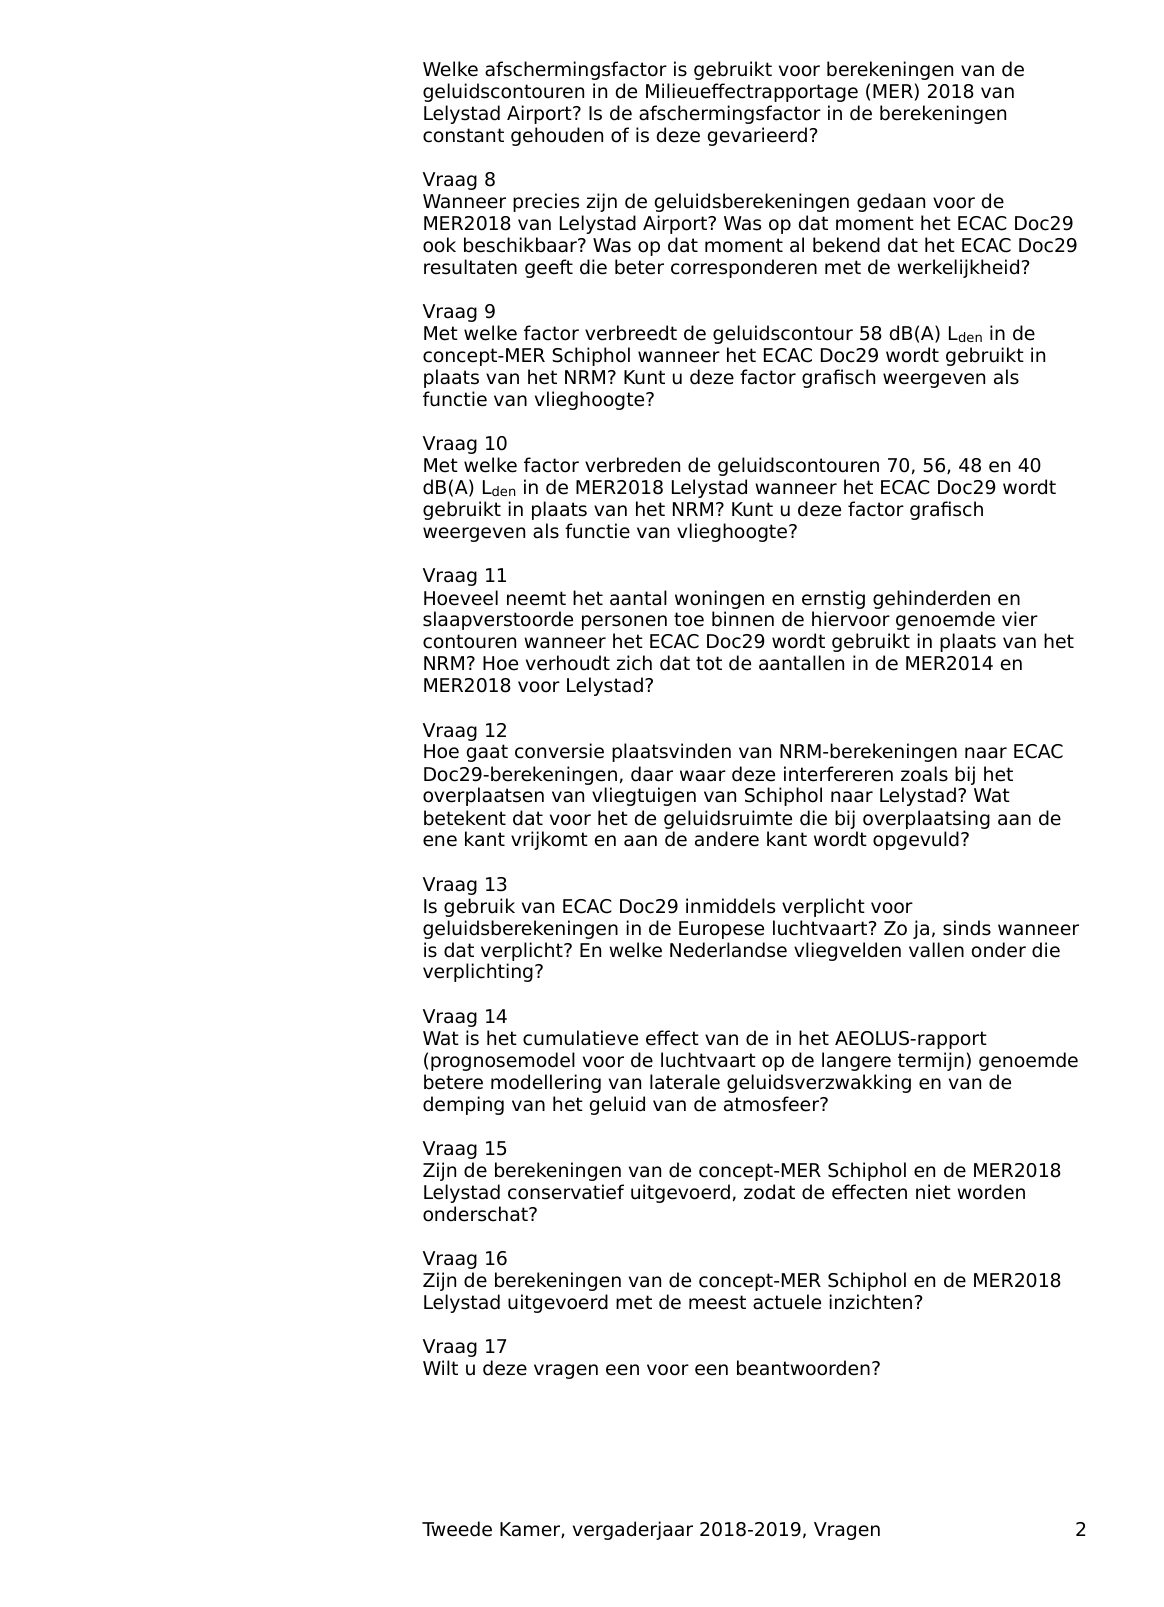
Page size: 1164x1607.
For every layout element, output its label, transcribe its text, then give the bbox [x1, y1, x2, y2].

text Met welke factor verbreden de geluidscontouren 70, 56, 48 en 40 dB(A) Lden in de MER2018 Lelystad wanneer het ECAC Doc29 wordt gebruikt in plaats van het NRM? Kunt u deze factor grafisch weergeven als functie van vlieghoogte? [422, 455, 1087, 543]
text Vraag 14 [422, 1006, 1087, 1028]
text Vraag 11 [422, 565, 1087, 587]
text Zijn de berekeningen van de concept-MER Schiphol en de MER2018 Lelystad uitgevoerd met de meest actuele inzichten? [422, 1270, 1087, 1314]
text Wanneer precies zijn de geluidsberekeningen gedaan voor de MER2018 van Lelystad Airport? Was op dat moment het ECAC Doc29 ook beschikbaar? Was op dat moment al bekend dat het ECAC Doc29 resultaten geeft die beter corresponderen met de werkelijkheid? [422, 191, 1087, 279]
text Vraag 15 [422, 1138, 1087, 1160]
text Met welke factor verbreedt de geluidscontour 58 dB(A) Lden in de concept-MER Schiphol wanneer het ECAC Doc29 wordt gebruikt in plaats van het NRM? Kunt u deze factor grafisch weergeven als functie van vlieghoogte? [422, 323, 1087, 411]
text Welke afschermingsfactor is gebruikt voor berekeningen van de geluidscontouren in de Milieueffectrapportage (MER) 2018 van Lelystad Airport? Is de afschermingsfactor in de berekeningen constant gehouden of is deze gevarieerd? [422, 59, 1087, 147]
text Vraag 8 [422, 169, 1087, 191]
text Vraag 17 [422, 1336, 1087, 1358]
text Wilt u deze vragen een voor een beantwoorden? [422, 1358, 1087, 1380]
text Vraag 12 [422, 719, 1087, 741]
text Is gebruik van ECAC Doc29 inmiddels verplicht voor geluidsberekeningen in de Europese luchtvaart? Zo ja, sinds wanneer is dat verplicht? En welke Nederlandse vliegvelden vallen onder die verplichting? [422, 896, 1087, 983]
text Zijn de berekeningen van de concept-MER Schiphol en de MER2018 Lelystad conservatief uitgevoerd, zodat de effecten niet worden onderschat? [422, 1160, 1087, 1226]
text Hoe gaat conversie plaatsvinden van NRM-berekeningen naar ECAC Doc29-berekeningen, daar waar deze interfereren zoals bij het overplaatsen van vliegtuigen van Schiphol naar Lelystad? Wat betekent dat voor het de geluidsruimte die bij overplaatsing aan de ene kant vrijkomt en aan de andere kant wordt opgevuld? [422, 741, 1087, 851]
text Vraag 9 [422, 301, 1087, 323]
text Vraag 13 [422, 873, 1087, 896]
text Vraag 10 [422, 433, 1087, 455]
text Hoeveel neemt het aantal woningen en ernstig gehinderden en slaapverstoorde personen toe binnen de hiervoor genoemde vier contouren wanneer het ECAC Doc29 wordt gebruikt in plaats van het NRM? Hoe verhoudt zich dat tot de aantallen in de MER2014 en MER2018 voor Lelystad? [422, 587, 1087, 697]
text Vraag 16 [422, 1248, 1087, 1270]
text Wat is het cumulatieve effect van de in het AEOLUS-rapport (prognosemodel voor de luchtvaart op de langere termijn) genoemde betere modellering van laterale geluidsverzwakking en van de demping van het geluid van de atmosfeer? [422, 1028, 1087, 1116]
